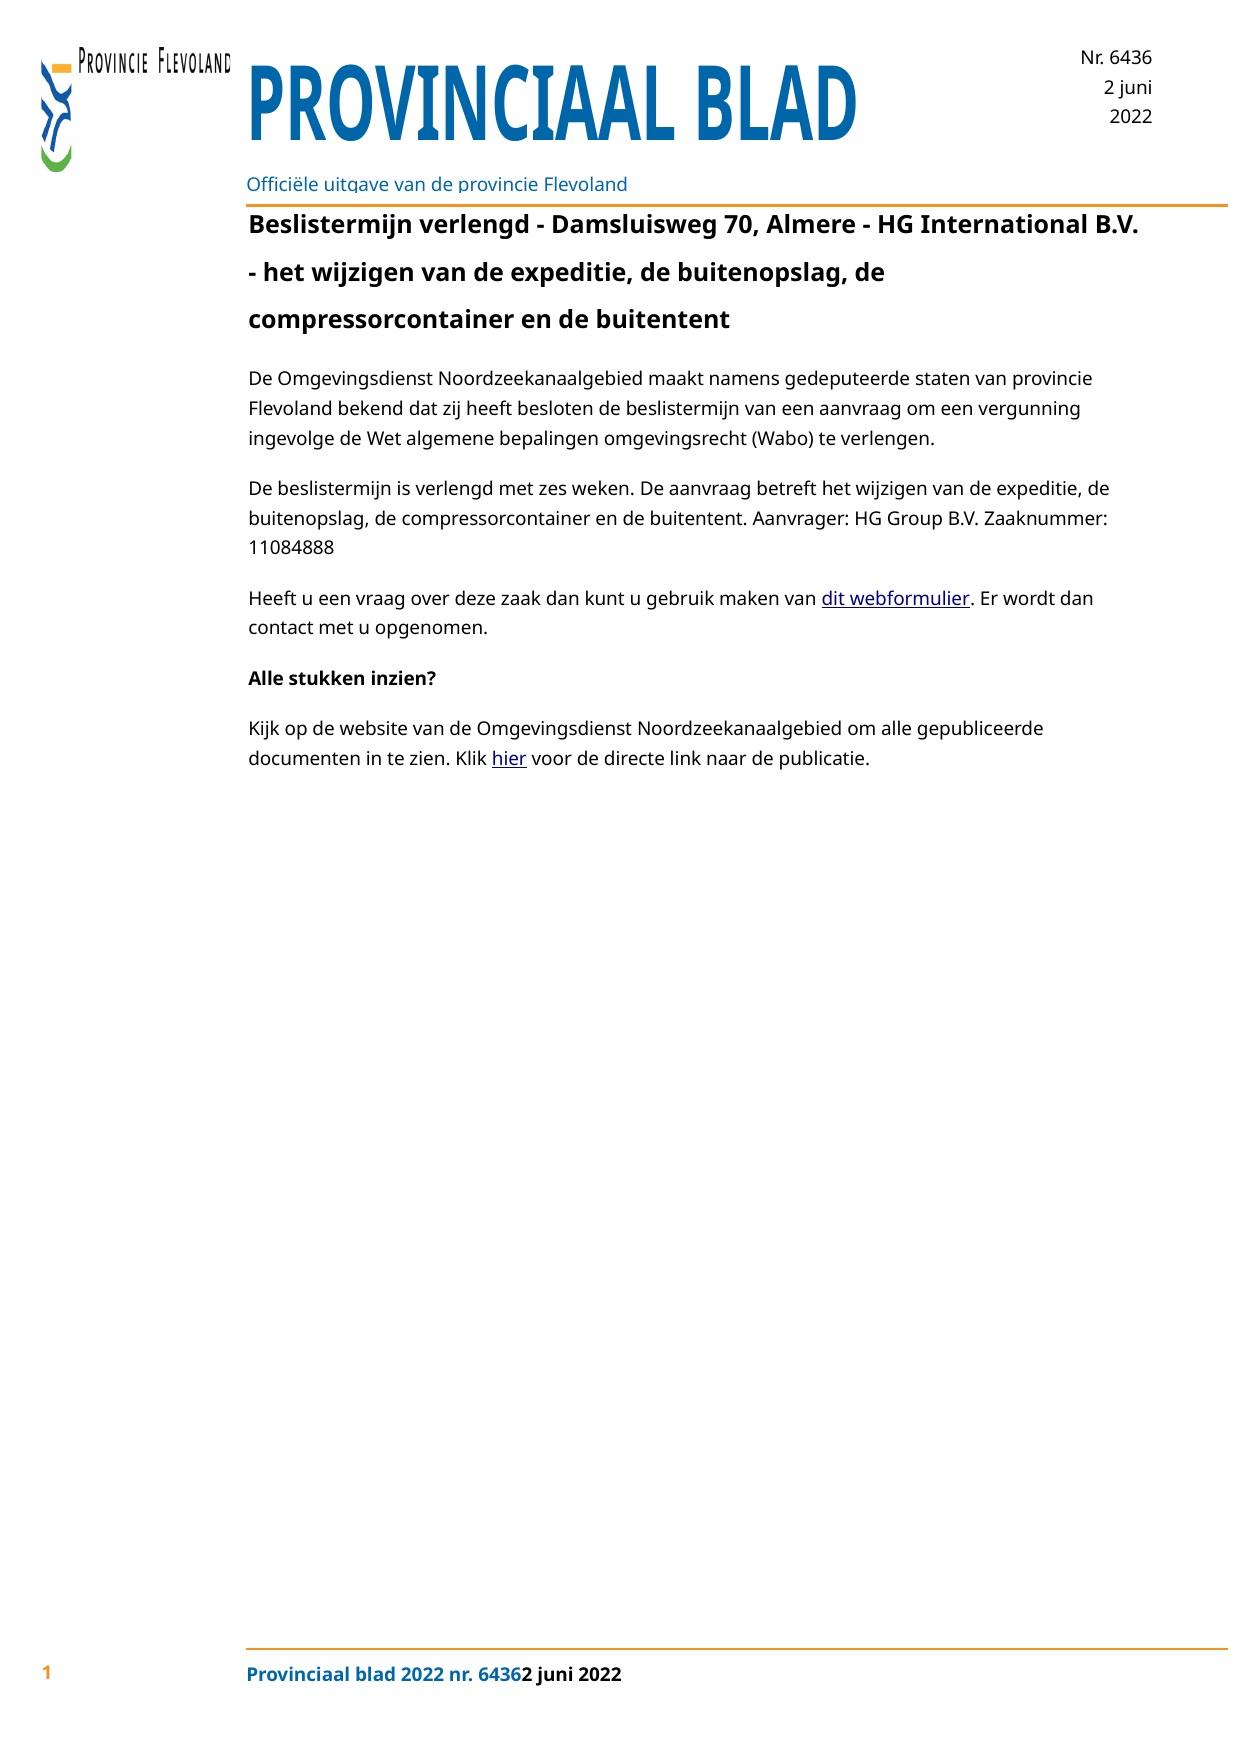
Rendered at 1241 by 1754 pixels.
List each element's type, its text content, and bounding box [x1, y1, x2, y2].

text Beslistermijn verlengd - Damsluisweg 70, Almere - HG International B.V. - het wijzigen van de expeditie, de buitenopslag, de compressorcontainer en de buitentent [248, 207, 1152, 336]
text Heeft u een vraag over deze zaak dan kunt u gebruik maken van dit webformulier. Er wordt dan contact met u opgenomen. [248, 585, 1152, 640]
text De Omgevingsdienst Noordzeekanaalgebied maakt namens gedeputeerde staten van provincie Flevoland bekend dat zij heeft besloten de beslistermijn van een aanvraag om een vergunning ingevolge de Wet algemene bepalingen omgevingsrecht (Wabo) te verlengen. [248, 366, 1152, 450]
text De beslistermijn is verlengd met zes weken. De aanvraag betreft het wijzigen van de expeditie, de buitenopslag, de compressorcontainer en de buitentent. Aanvrager: HG Group B.V. Zaaknummer: 11084888 [248, 475, 1152, 560]
text Alle stukken inzien? [248, 665, 1152, 690]
text Kijk op de website van de Omgevingsdienst Noordzeekanaalgebied om alle gepubliceerde documenten in te zien. Klik hier voor de directe link naar de publicatie. [248, 715, 1152, 770]
picture [41, 47, 231, 172]
